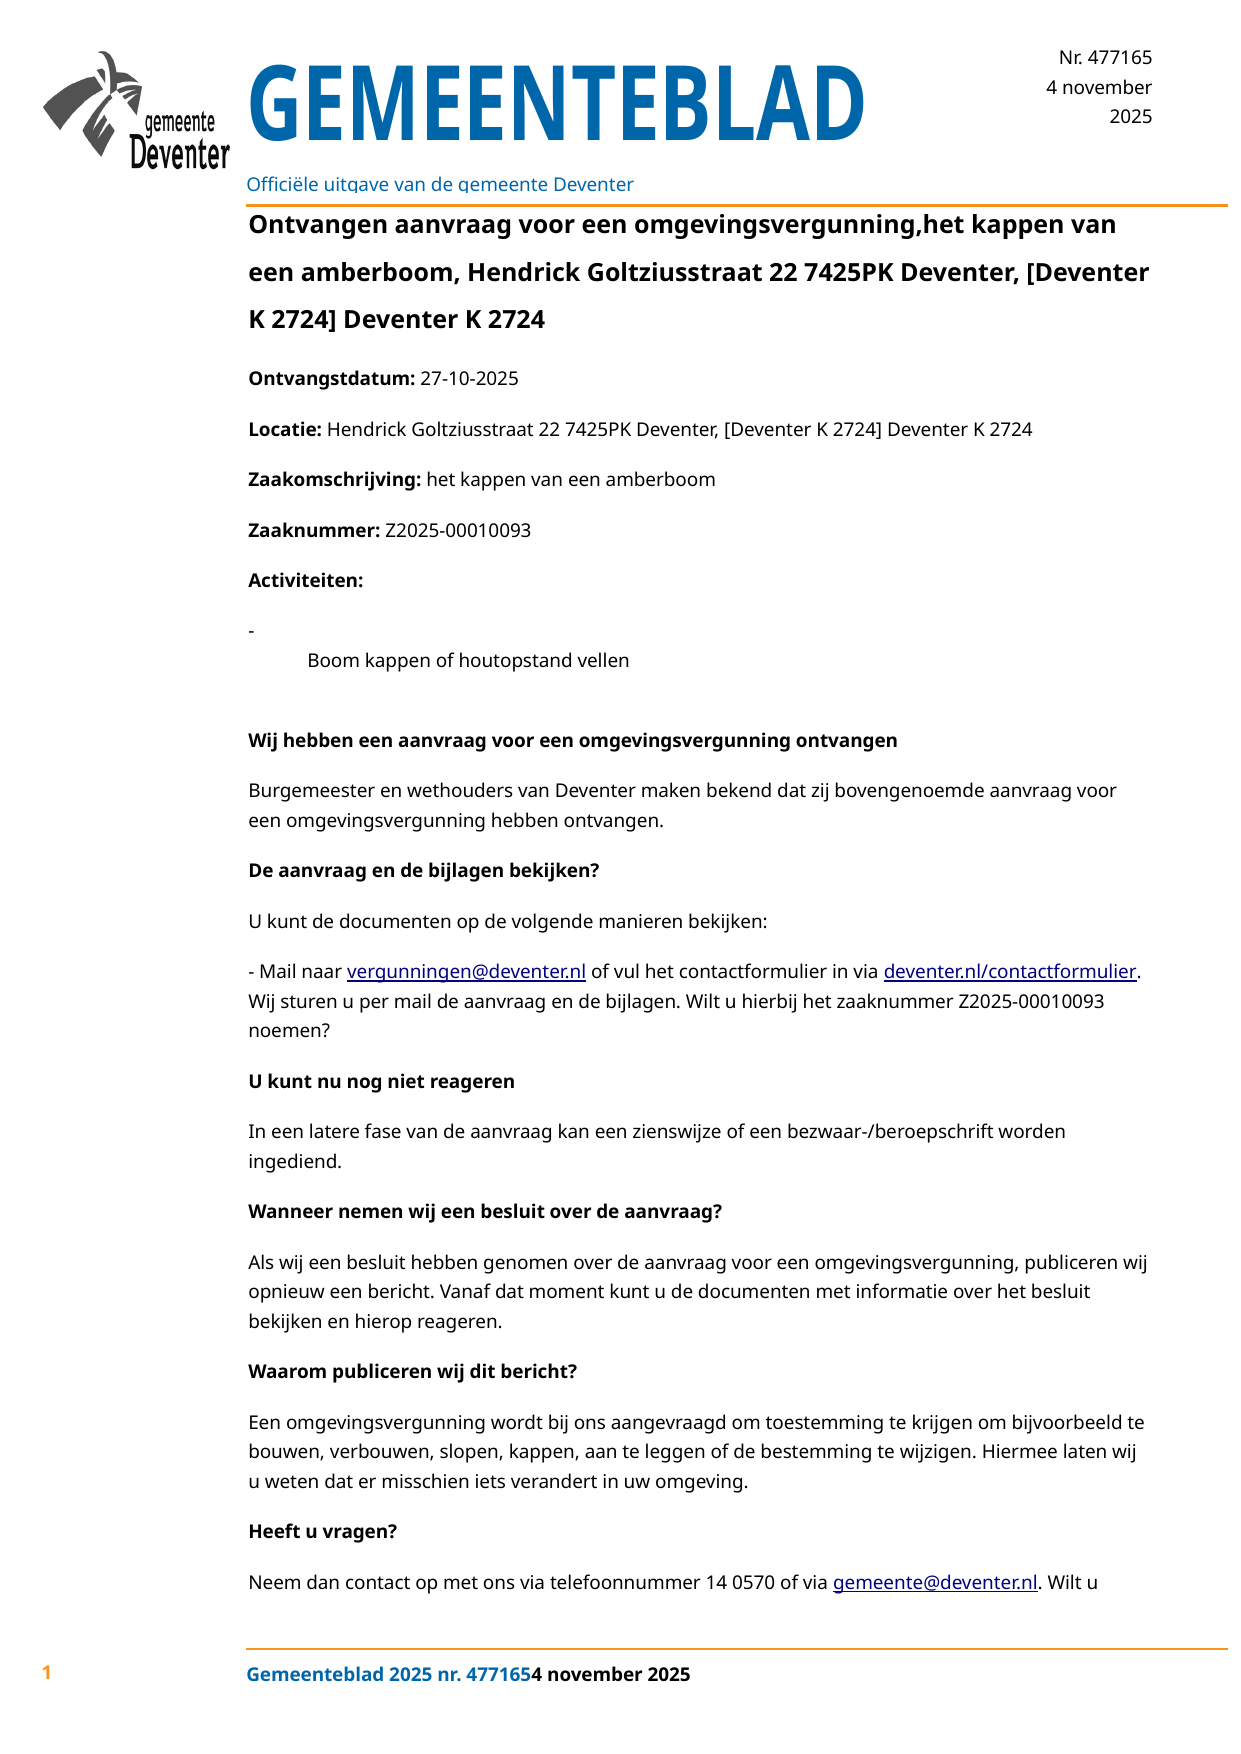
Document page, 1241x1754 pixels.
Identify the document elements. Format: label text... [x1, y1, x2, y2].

text Activiteiten: [248, 567, 1152, 593]
text Heeft u vragen? [248, 1518, 1152, 1544]
text Wij hebben een aanvraag voor een omgevingsvergunning ontvangen [248, 727, 1152, 753]
text De aanvraag en de bijlagen bekijken? [248, 858, 1152, 883]
text Ontvangstdatum: 27-10-2025 [248, 366, 1152, 391]
text Locatie: Hendrick Goltziusstraat 22 7425PK Deventer, [Deventer K 2724] Deventer K 2724 [248, 416, 1152, 442]
text Waarom publiceren wij dit bericht? [248, 1358, 1152, 1384]
text Zaaknummer: Z2025-00010093 [248, 517, 1152, 542]
text In een latere fase van de aanvraag kan een zienswijze of een bezwaar-/beroepschrift worden ingediend. [248, 1118, 1152, 1174]
text Een omgevingsvergunning wordt bij ons aangevraagd om toestemming te krijgen om bijvoorbeeld te bouwen, verbouwen, slopen, kappen, aan te leggen of de bestemming te wijzigen. Hiermee laten wij u weten dat er misschien iets verandert in uw omgeving. [248, 1409, 1152, 1494]
picture [41, 47, 231, 172]
text Ontvangen aanvraag voor een omgevingsvergunning,het kappen van een amberboom, Hendrick Goltziusstraat 22 7425PK Deventer, [Deventer K 2724] Deventer K 2724 [248, 207, 1152, 336]
text Als wij een besluit hebben genomen over de aanvraag voor een omgevingsvergunning, publiceren wij opnieuw een bericht. Vanaf dat moment kunt u de documenten met informatie over het besluit bekijken en hierop reageren. [248, 1249, 1152, 1334]
text Wanneer nemen wij een besluit over de aanvraag? [248, 1198, 1152, 1224]
text Burgemeester en wethouders van Deventer maken bekend dat zij bovengenoemde aanvraag voor een omgevingsvergunning hebben ontvangen. [248, 778, 1152, 833]
text Zaakomschrijving: het kappen van een amberboom [248, 466, 1152, 492]
text U kunt nu nog niet reageren [248, 1068, 1152, 1094]
text - Mail naar vergunningen@deventer.nl of vul het contactformulier in via deventer.nl/contactformulier. Wij sturen u per mail de aanvraag en de bijlagen. Wilt u hierbij het zaaknummer Z2025-00010093 noemen? [248, 958, 1152, 1043]
text Neem dan contact op met ons via telefoonnummer 14 0570 of via gemeente@deventer.nl. Wilt u [248, 1569, 1152, 1594]
list Boom kappen of houtopstand vellen [248, 647, 1152, 673]
text U kunt de documenten op de volgende manieren bekijken: [248, 908, 1152, 934]
